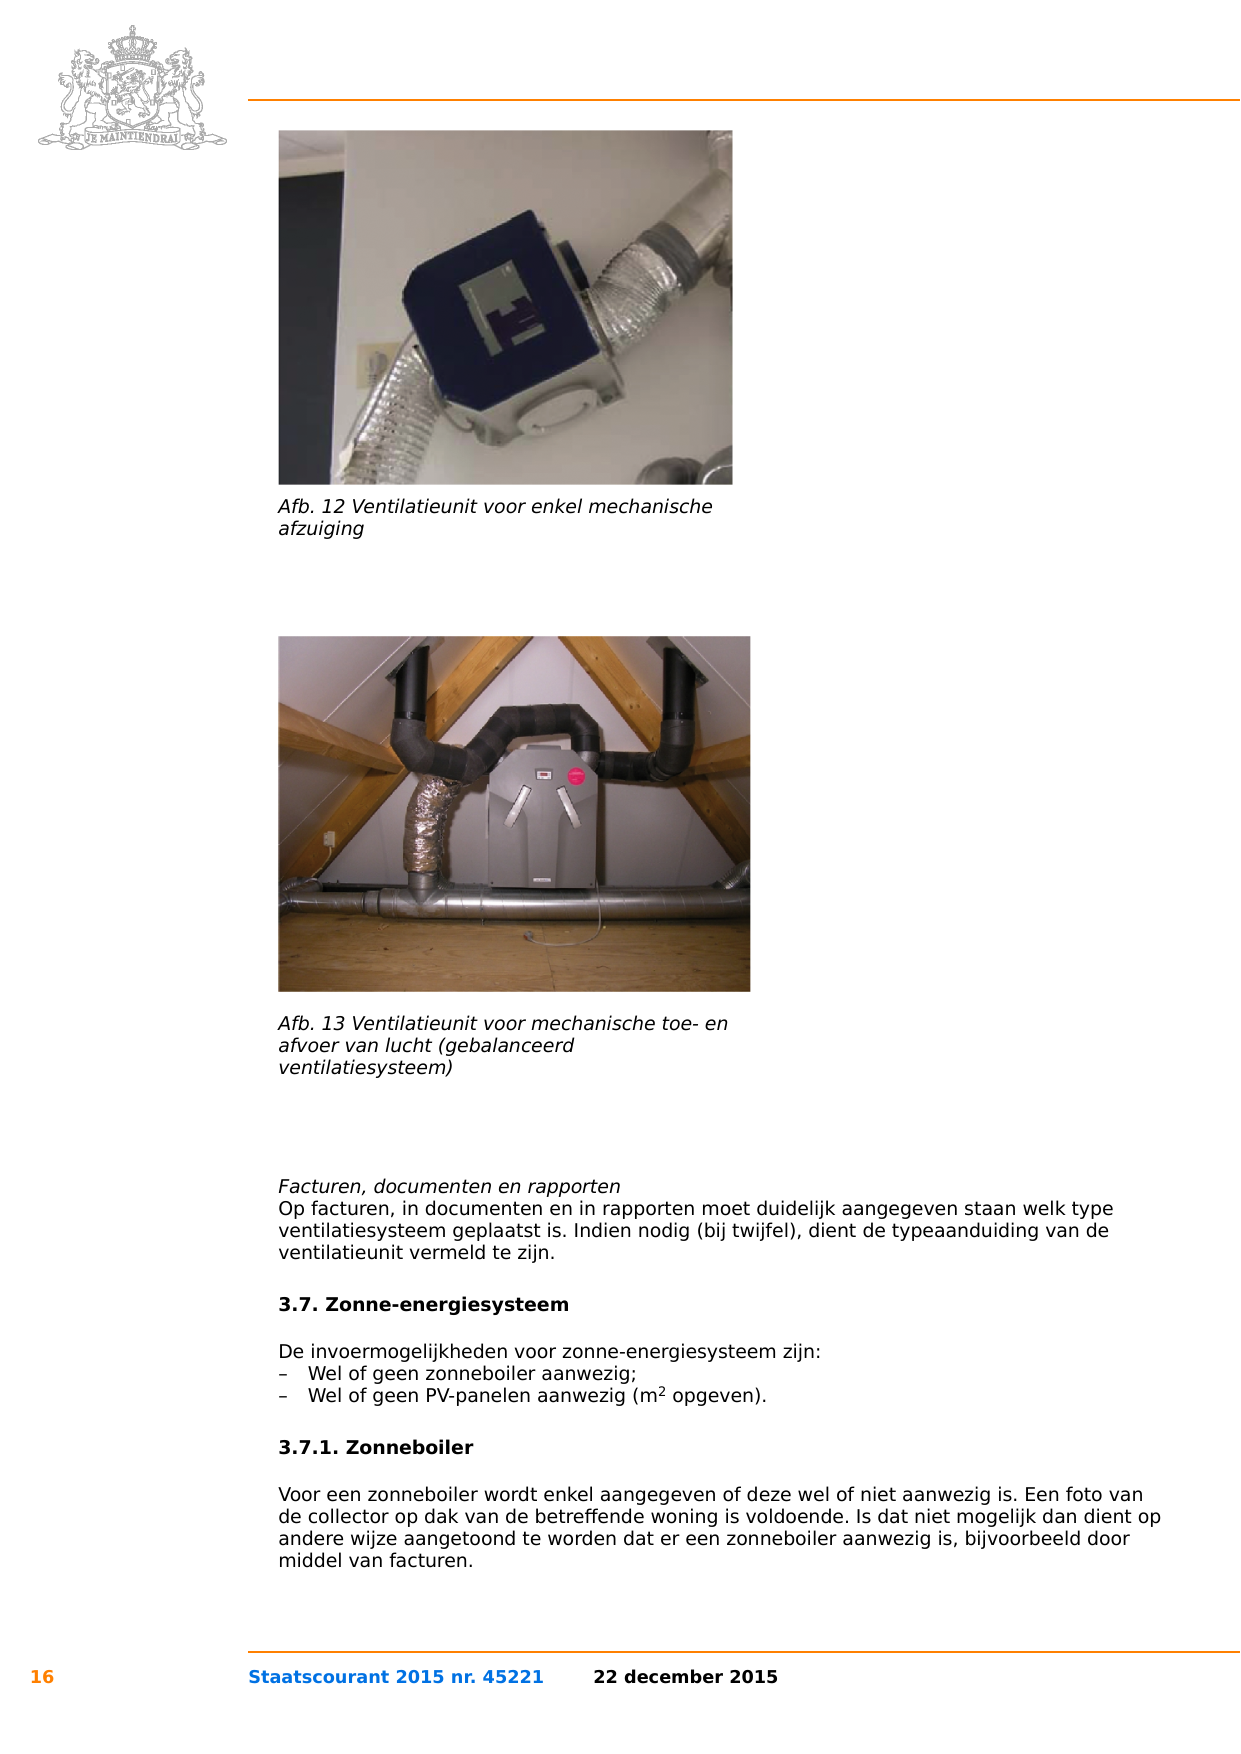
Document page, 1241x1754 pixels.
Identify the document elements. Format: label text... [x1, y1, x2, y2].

subtitle 3.7. Zonne-energiesysteem [278, 1294, 1163, 1316]
text Afb. 13 Ventilatieunit voor mechanische toe- en afvoer van lucht (gebalanceerd ventilatiesysteem) [278, 1013, 751, 1079]
text Voor een zonneboiler wordt enkel aangegeven of deze wel of niet aanwezig is. Een foto van de collector op dak van de betreffende woning is voldoende. Is dat niet mogelijk dan dient op andere wijze aangetoond te worden dat er een zonneboiler aanwezig is, bijvoorbeeld door middel van facturen. [278, 1484, 1163, 1572]
text De invoermogelijkheden voor zonne-energiesysteem zijn: [278, 1341, 1163, 1363]
picture [278, 130, 733, 485]
subtitle 3.7.1. Zonneboiler [278, 1437, 1163, 1459]
text Op facturen, in documenten en in rapporten moet duidelijk aangegeven staan welk type ventilatiesysteem geplaatst is. Indien nodig (bij twijfel), dient de typeaanduiding van de ventilatieunit vermeld te zijn. [278, 1198, 1163, 1264]
text – Wel of geen zonneboiler aanwezig; [278, 1363, 1163, 1385]
picture [38, 25, 227, 150]
picture [278, 636, 751, 992]
text Facturen, documenten en rapporten [278, 1176, 1163, 1198]
text – Wel of geen PV-panelen aanwezig (m2 opgeven). [278, 1385, 1163, 1407]
text Afb. 12 Ventilatieunit voor enkel mechanische afzuiging [278, 496, 733, 540]
